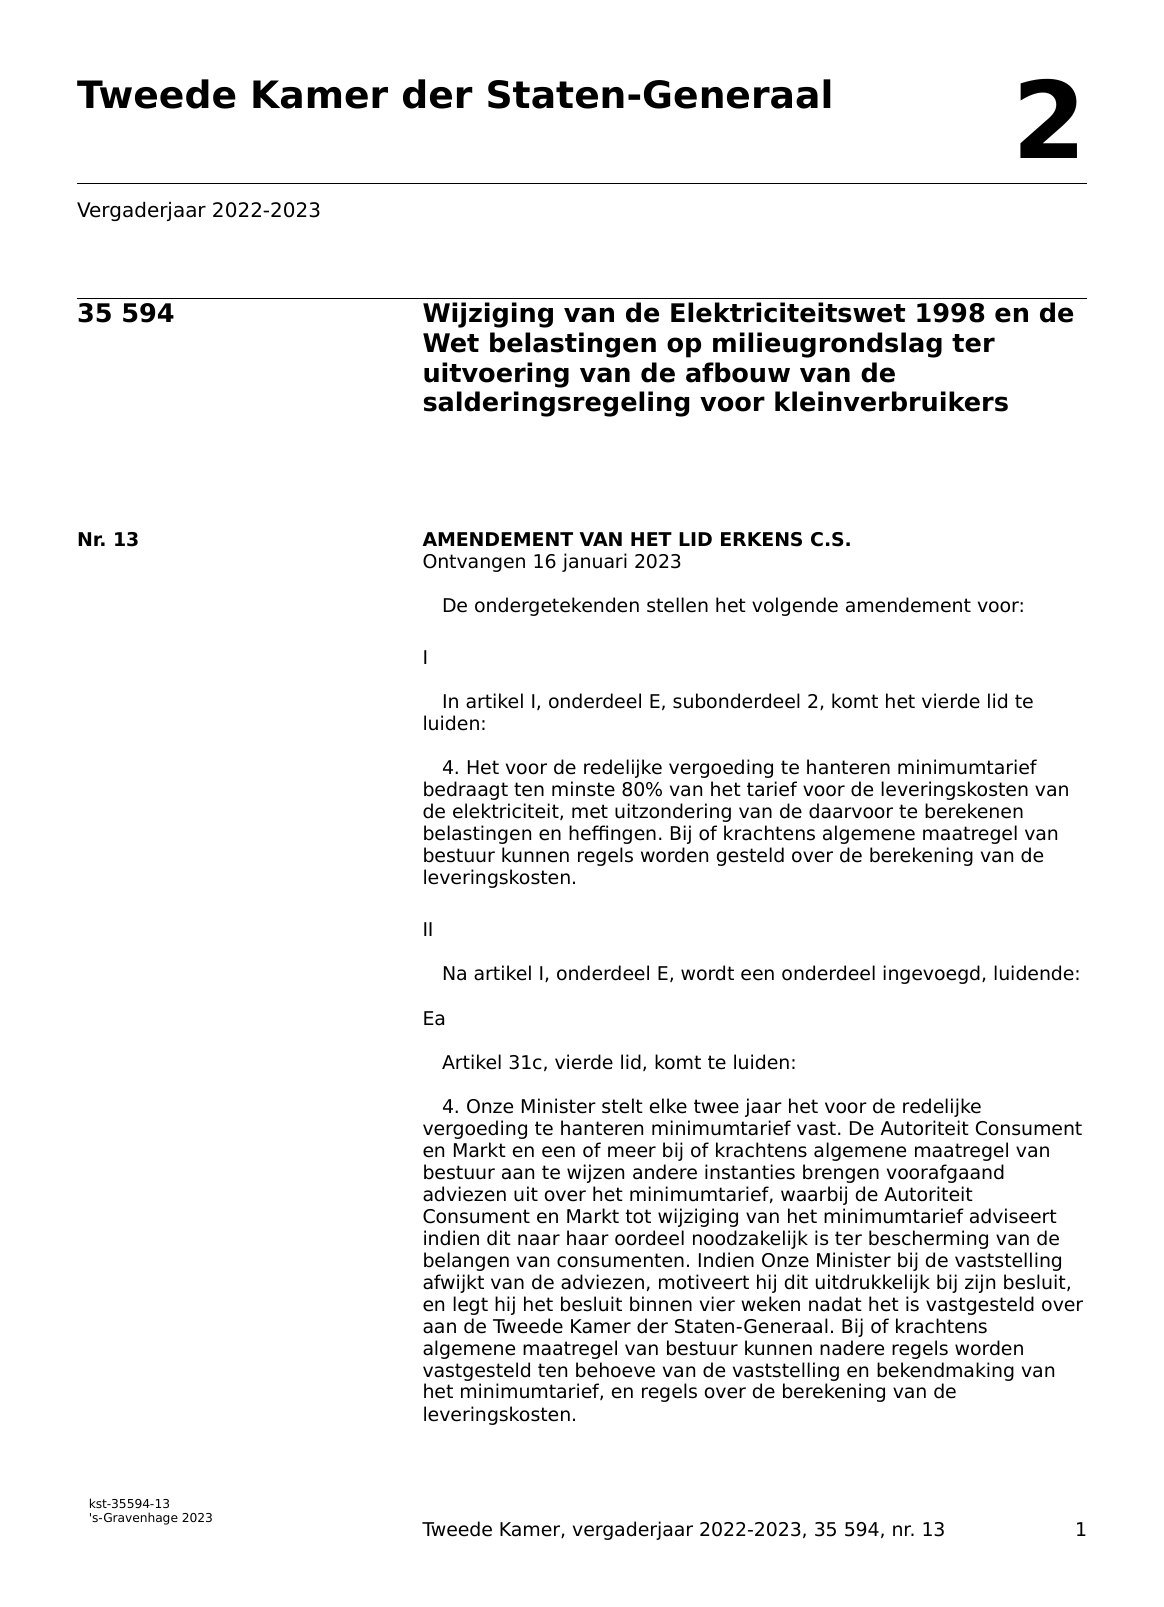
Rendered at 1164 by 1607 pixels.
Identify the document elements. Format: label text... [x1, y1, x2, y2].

text kst-35594-13 [88, 1497, 323, 1511]
subtitle II [422, 919, 1087, 941]
subtitle I [422, 647, 1087, 669]
text In artikel I, onderdeel E, subonderdeel 2, komt het vierde lid te luiden: [422, 691, 1087, 735]
table_header Tweede Kamer der Staten-Generaal [77, 59, 886, 183]
text Ontvangen 16 januari 2023 [422, 551, 1087, 573]
text Artikel 31c, vierde lid, komt te luiden: [422, 1052, 1087, 1073]
text 4. Het voor de redelijke vergoeding te hanteren minimumtarief bedraagt ten minste 80% van het tarief voor de leveringskosten van de elektriciteit, met uitzondering van de daarvoor te berekenen belastingen en heffingen. Bij of krachtens algemene maatregel van bestuur kunnen regels worden gesteld over de berekening van de leveringskosten. [422, 757, 1087, 889]
text Na artikel I, onderdeel E, wordt een onderdeel ingevoegd, luidende: [422, 963, 1087, 985]
subtitle Nr. 13 AMENDEMENT VAN HET LID ERKENS C.S. [77, 529, 1087, 551]
text 's-Gravenhage 2023 [88, 1511, 323, 1525]
text De ondergetekenden stellen het volgende amendement voor: [422, 595, 1087, 617]
text Ea [422, 1007, 1087, 1029]
table_header 2 [886, 59, 1087, 183]
subtitle 35 594 Wijziging van de Elektriciteitswet 1998 en de Wet belastingen op milieugrondslag ter uitvoering van de afbouw van de salderingsregeling voor kleinverbruikers [77, 299, 1087, 418]
table_cell Vergaderjaar 2022-2023 [77, 184, 1087, 298]
text 4. Onze Minister stelt elke twee jaar het voor de redelijke vergoeding te hanteren minimumtarief vast. De Autoriteit Consument en Markt en een of meer bij of krachtens algemene maatregel van bestuur aan te wijzen andere instanties brengen voorafgaand adviezen uit over het minimumtarief, waarbij de Autoriteit Consument en Markt tot wijziging van het minimumtarief adviseert indien dit naar haar oordeel noodzakelijk is ter bescherming van de belangen van consumenten. Indien Onze Minister bij de vaststelling afwijkt van de adviezen, motiveert hij dit uitdrukkelijk bij zijn besluit, en legt hij het besluit binnen vier weken nadat het is vastgesteld over aan de Tweede Kamer der Staten-Generaal. Bij of krachtens algemene maatregel van bestuur kunnen nadere regels worden vastgesteld ten behoeve van de vaststelling en bekendmaking van het minimumtarief, en regels over de berekening van de leveringskosten. [422, 1096, 1087, 1425]
